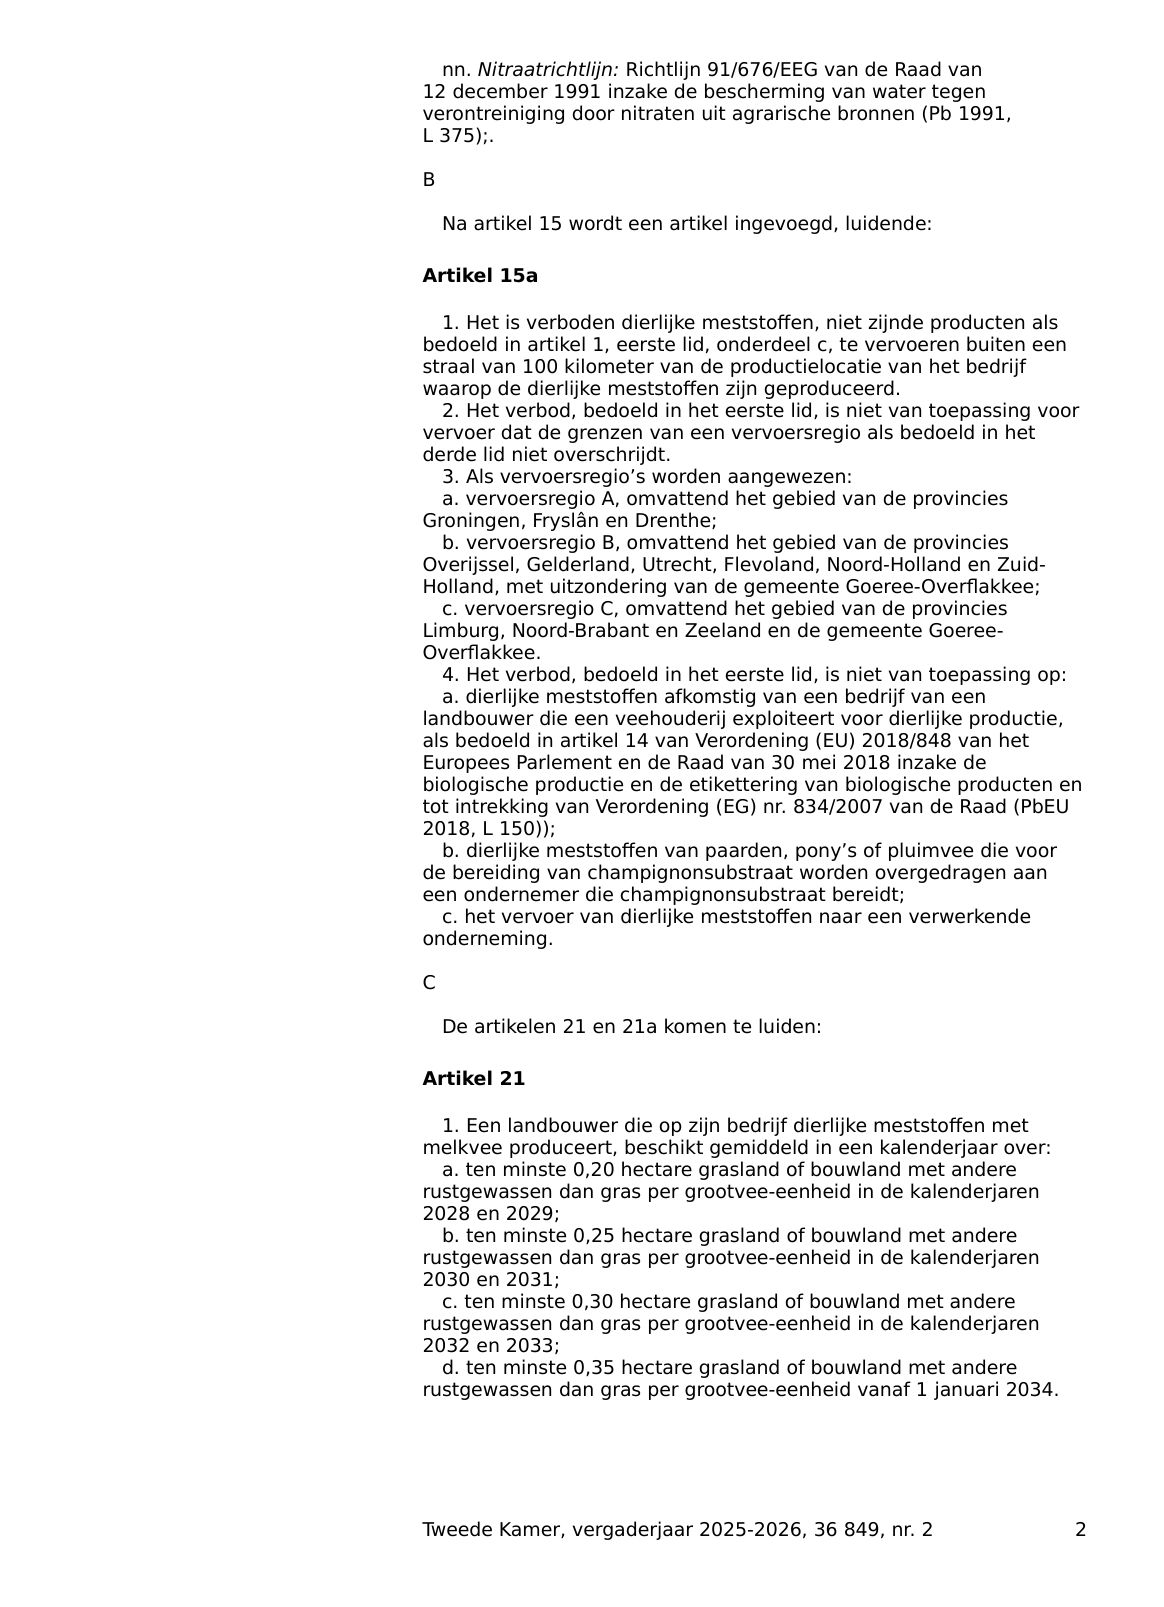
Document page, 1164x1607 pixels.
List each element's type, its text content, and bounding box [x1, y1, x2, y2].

subtitle Artikel 15a [422, 265, 1087, 287]
text b. ten minste 0,25 hectare grasland of bouwland met andere rustgewassen dan gras per grootvee-eenheid in de kalenderjaren 2030 en 2031; [422, 1225, 1087, 1291]
text c. het vervoer van dierlijke meststoffen naar een verwerkende onderneming. [422, 906, 1087, 950]
text 3. Als vervoersregio’s worden aangewezen: [422, 466, 1087, 488]
text De artikelen 21 en 21a komen te luiden: [422, 1016, 1087, 1038]
text 1. Een landbouwer die op zijn bedrijf dierlijke meststoffen met melkvee produceert, beschikt gemiddeld in een kalenderjaar over: [422, 1115, 1087, 1159]
text 2. Het verbod, bedoeld in het eerste lid, is niet van toepassing voor vervoer dat de grenzen van een vervoersregio als bedoeld in het derde lid niet overschrijdt. [422, 400, 1087, 466]
text B [422, 169, 1087, 191]
text 1. Het is verboden dierlijke meststoffen, niet zijnde producten als bedoeld in artikel 1, eerste lid, onderdeel c, te vervoeren buiten een straal van 100 kilometer van de productielocatie van het bedrijf waarop de dierlijke meststoffen zijn geproduceerd. [422, 312, 1087, 400]
text nn. Nitraatrichtlijn: Richtlijn 91/676/EEG van de Raad van 12 december 1991 inzake de bescherming van water tegen verontreiniging door nitraten uit agrarische bronnen (Pb 1991, L 375);. [422, 59, 1087, 147]
text a. ten minste 0,20 hectare grasland of bouwland met andere rustgewassen dan gras per grootvee-eenheid in de kalenderjaren 2028 en 2029; [422, 1159, 1087, 1225]
text b. vervoersregio B, omvattend het gebied van de provincies Overijssel, Gelderland, Utrecht, Flevoland, Noord-Holland en Zuid-Holland, met uitzondering van de gemeente Goeree-Overflakkee; [422, 532, 1087, 598]
text c. vervoersregio C, omvattend het gebied van de provincies Limburg, Noord-Brabant en Zeeland en de gemeente Goeree-Overflakkee. [422, 598, 1087, 664]
text b. dierlijke meststoffen van paarden, pony’s of pluimvee die voor de bereiding van champignonsubstraat worden overgedragen aan een ondernemer die champignonsubstraat bereidt; [422, 840, 1087, 906]
text 4. Het verbod, bedoeld in het eerste lid, is niet van toepassing op: [422, 664, 1087, 686]
text Na artikel 15 wordt een artikel ingevoegd, luidende: [422, 213, 1087, 235]
text c. ten minste 0,30 hectare grasland of bouwland met andere rustgewassen dan gras per grootvee-eenheid in de kalenderjaren 2032 en 2033; [422, 1291, 1087, 1357]
text d. ten minste 0,35 hectare grasland of bouwland met andere rustgewassen dan gras per grootvee-eenheid vanaf 1 januari 2034. [422, 1357, 1087, 1401]
text a. vervoersregio A, omvattend het gebied van de provincies Groningen, Fryslân en Drenthe; [422, 488, 1087, 532]
text a. dierlijke meststoffen afkomstig van een bedrijf van een landbouwer die een veehouderij exploiteert voor dierlijke productie, als bedoeld in artikel 14 van Verordening (EU) 2018/848 van het Europees Parlement en de Raad van 30 mei 2018 inzake de biologische productie en de etikettering van biologische producten en tot intrekking van Verordening (EG) nr. 834/2007 van de Raad (PbEU 2018, L 150)); [422, 686, 1087, 840]
subtitle Artikel 21 [422, 1068, 1087, 1090]
text C [422, 972, 1087, 994]
